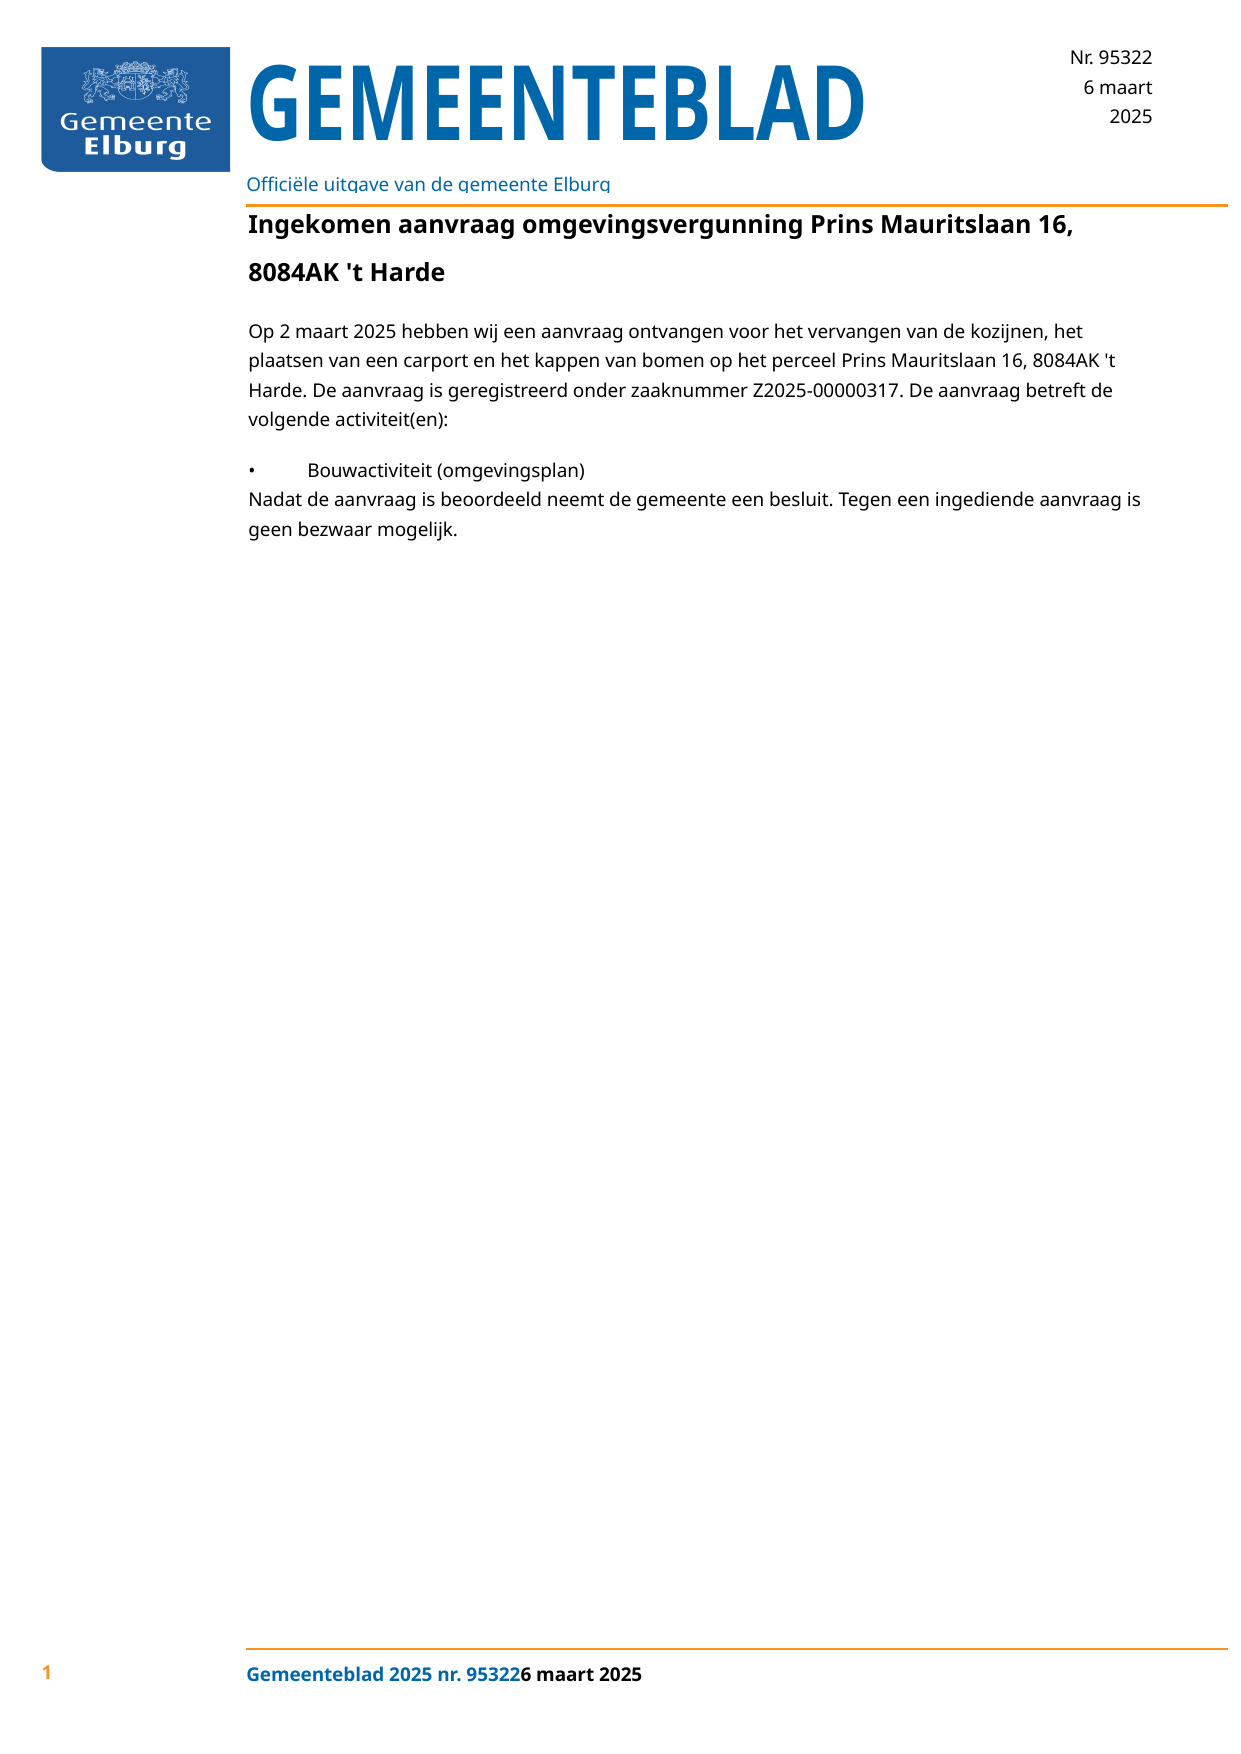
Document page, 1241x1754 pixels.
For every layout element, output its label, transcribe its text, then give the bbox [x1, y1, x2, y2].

picture [41, 47, 231, 172]
text Op 2 maart 2025 hebben wij een aanvraag ontvangen voor het vervangen van de kozijnen, het plaatsen van een carport en het kappen van bomen op het perceel Prins Mauritslaan 16, 8084AK 't Harde. De aanvraag is geregistreerd onder zaaknummer Z2025-00000317. De aanvraag betreft de volgende activiteit(en): [248, 318, 1152, 432]
list Bouwactiviteit (omgevingsplan) [248, 457, 1152, 483]
text Ingekomen aanvraag omgevingsvergunning Prins Mauritslaan 16, 8084AK 't Harde [248, 207, 1152, 288]
text Nadat de aanvraag is beoordeeld neemt de gemeente een besluit. Tegen een ingediende aanvraag is geen bezwaar mogelijk. [248, 487, 1152, 542]
